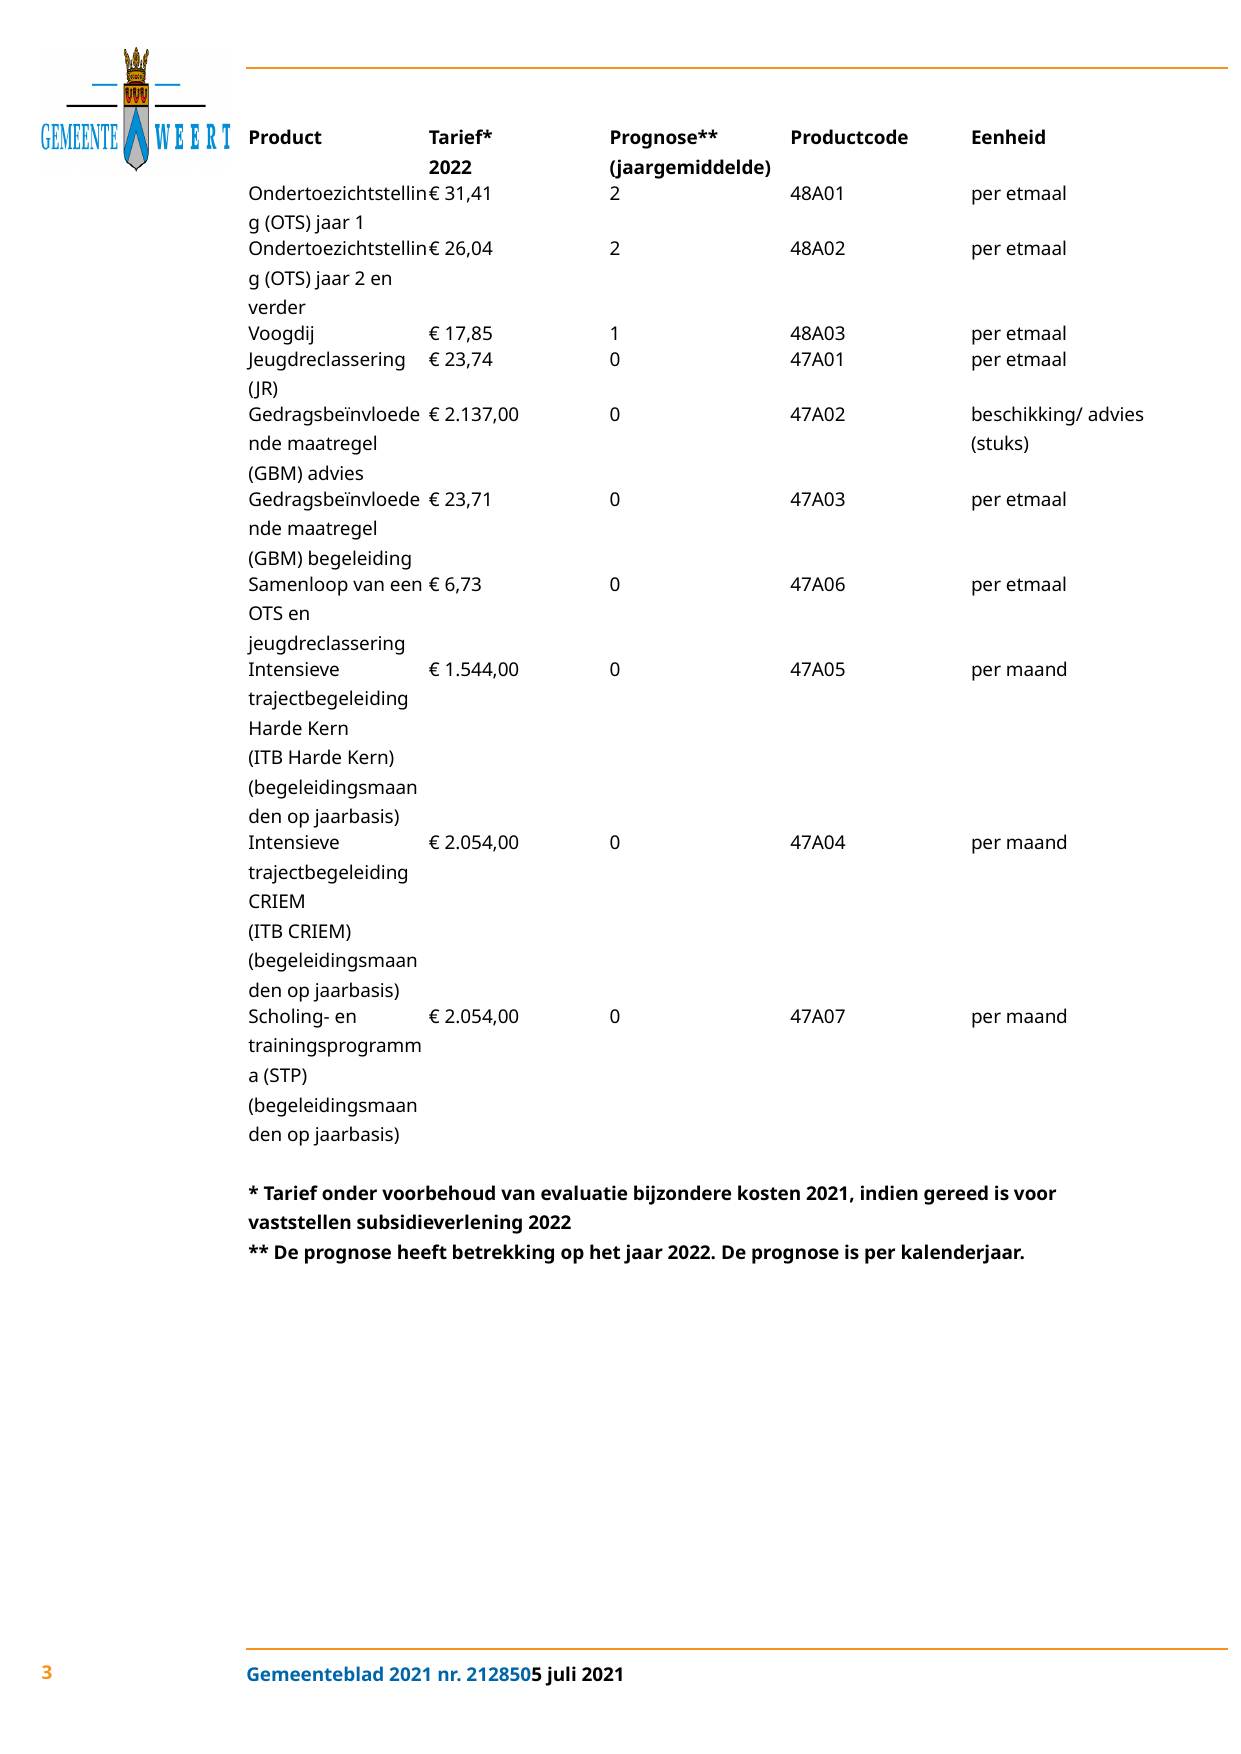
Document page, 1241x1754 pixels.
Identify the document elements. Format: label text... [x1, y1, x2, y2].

table_cell 48A01 [790, 180, 971, 235]
table_cell € 1.544,00 [429, 656, 609, 829]
table_header Prognose** (jaargemiddelde) [609, 125, 790, 180]
table_cell € 2.137,00 [429, 401, 609, 486]
table_cell per etmaal [971, 180, 1152, 235]
table_cell 0 [609, 401, 790, 486]
table_cell per maand [971, 656, 1152, 829]
table_cell € 6,73 [429, 571, 609, 656]
table_cell per etmaal [971, 235, 1152, 320]
table_cell 47A01 [790, 346, 971, 401]
table_cell € 17,85 [429, 320, 609, 346]
table_cell 0 [609, 571, 790, 656]
table_cell Samenloop van een OTS en jeugdreclassering [248, 571, 429, 656]
table_cell 0 [609, 486, 790, 571]
table_cell 47A05 [790, 656, 971, 829]
table_cell 2 [609, 180, 790, 235]
table_cell 0 [609, 1003, 790, 1147]
table_cell 47A04 [790, 829, 971, 1003]
table_cell 47A03 [790, 486, 971, 571]
table_cell 2 [609, 235, 790, 320]
table_cell € 2.054,00 [429, 829, 609, 1003]
table_header Tarief* 2022 [429, 125, 609, 180]
table_header Product [248, 125, 429, 180]
table_cell 0 [609, 829, 790, 1003]
table_header Productcode [790, 125, 971, 180]
table_cell per etmaal [971, 486, 1152, 571]
table_cell Ondertoezichtstelling (OTS) jaar 1 [248, 180, 429, 235]
table_cell 48A02 [790, 235, 971, 320]
table_cell 47A06 [790, 571, 971, 656]
table_cell € 23,71 [429, 486, 609, 571]
picture [41, 47, 231, 172]
table_cell per maand [971, 829, 1152, 1003]
table_cell per etmaal [971, 320, 1152, 346]
table_cell € 26,04 [429, 235, 609, 320]
table_cell Jeugdreclassering (JR) [248, 346, 429, 401]
table_cell 48A03 [790, 320, 971, 346]
table_cell 0 [609, 656, 790, 829]
table_cell 0 [609, 346, 790, 401]
table_cell € 31,41 [429, 180, 609, 235]
table_cell per etmaal [971, 346, 1152, 401]
table_cell € 2.054,00 [429, 1003, 609, 1147]
table_cell beschikking/ advies (stuks) [971, 401, 1152, 486]
table_cell Gedragsbeïnvloedende maatregel (GBM) begeleiding [248, 486, 429, 571]
table_cell 47A07 [790, 1003, 971, 1147]
table_cell 47A02 [790, 401, 971, 486]
table_header Eenheid [971, 125, 1152, 180]
table_cell Scholing- en trainingsprogramma (STP) (begeleidingsmaanden op jaarbasis) [248, 1003, 429, 1147]
text * Tarief onder voorbehoud van evaluatie bijzondere kosten 2021, indien gereed is voor vaststellen subsidieverlening 2022 [248, 1180, 1152, 1235]
table_cell per maand [971, 1003, 1152, 1147]
table_cell Intensieve trajectbegeleiding Harde Kern (ITB Harde Kern) (begeleidingsmaanden op jaarbasis) [248, 656, 429, 829]
table_cell per etmaal [971, 571, 1152, 656]
text ** De prognose heeft betrekking op het jaar 2022. De prognose is per kalenderjaar. [248, 1239, 1152, 1265]
table_cell € 23,74 [429, 346, 609, 401]
table_cell Gedragsbeïnvloedende maatregel (GBM) advies [248, 401, 429, 486]
table_cell Ondertoezichtstelling (OTS) jaar 2 en verder [248, 235, 429, 320]
table_cell Intensieve trajectbegeleiding CRIEM (ITB CRIEM) (begeleidingsmaanden op jaarbasis) [248, 829, 429, 1003]
table_cell 1 [609, 320, 790, 346]
table_cell Voogdij [248, 320, 429, 346]
